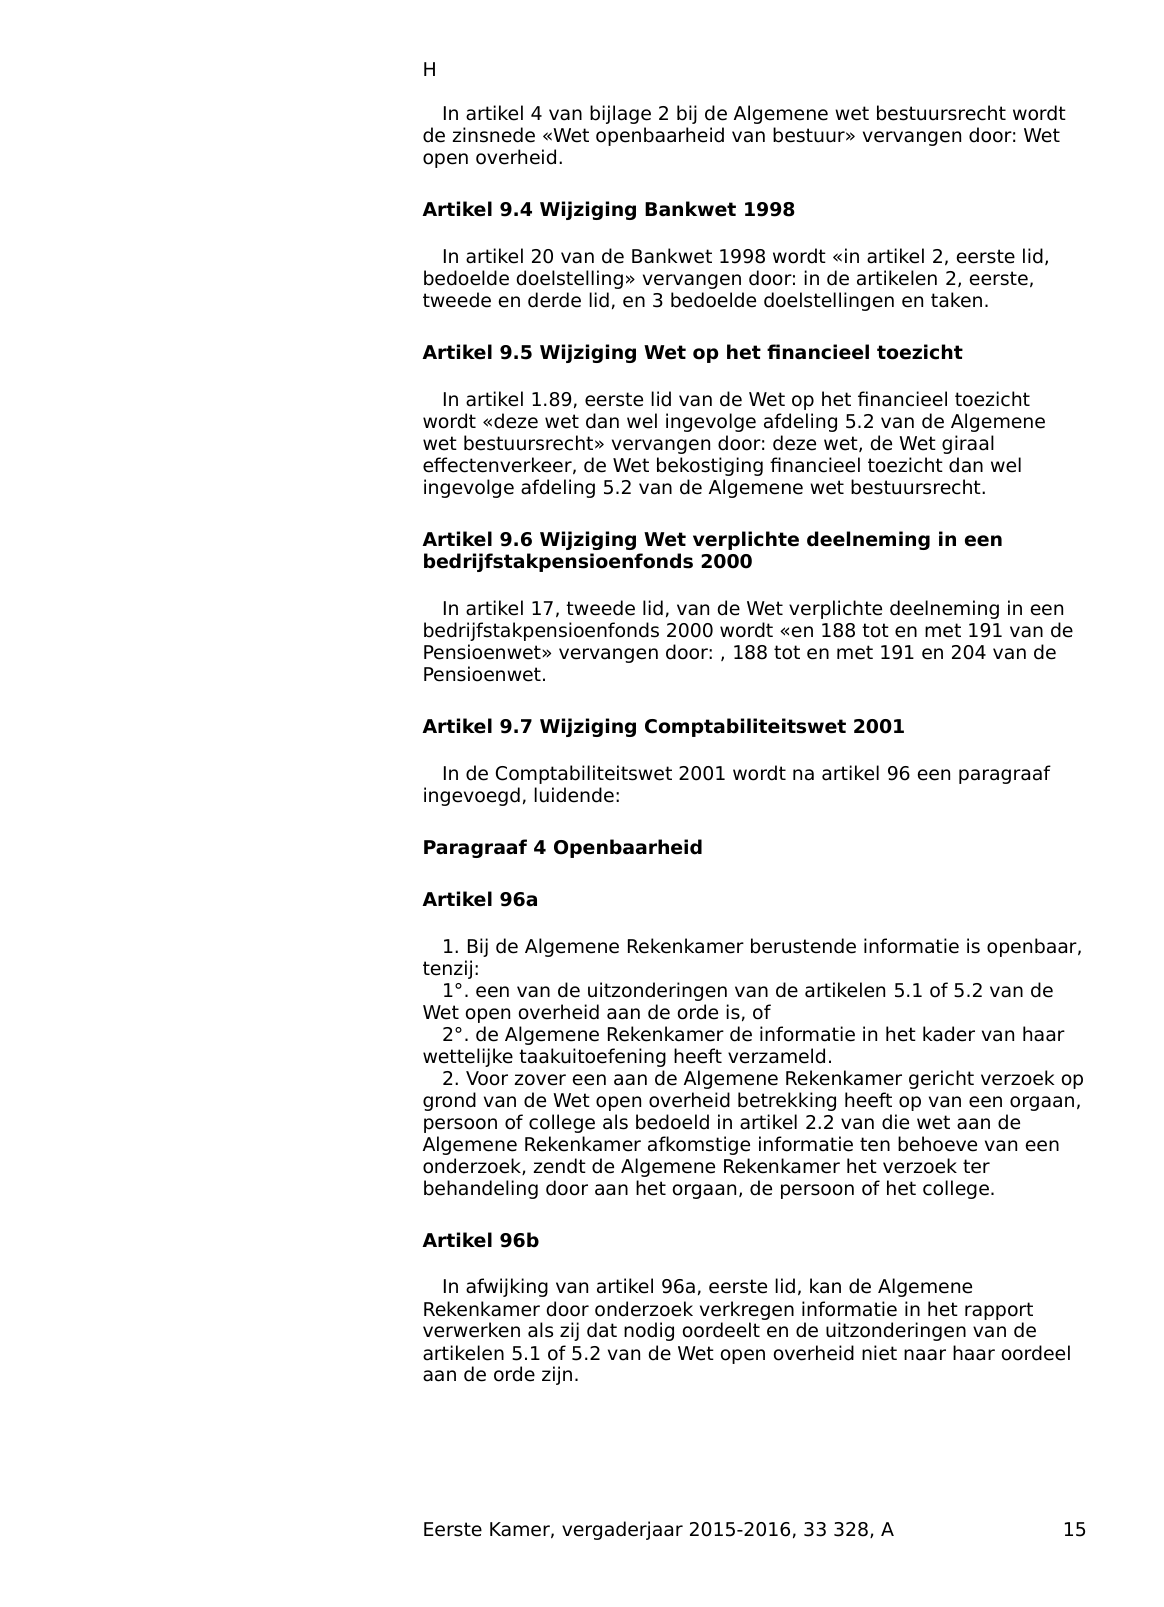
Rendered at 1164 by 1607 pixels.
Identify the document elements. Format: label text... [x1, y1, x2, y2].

text H [422, 59, 1087, 81]
text In artikel 20 van de Bankwet 1998 wordt «in artikel 2, eerste lid, bedoelde doelstelling» vervangen door: in de artikelen 2, eerste, tweede en derde lid, en 3 bedoelde doelstellingen en taken. [422, 246, 1087, 312]
text In artikel 17, tweede lid, van de Wet verplichte deelneming in een bedrijfstakpensioenfonds 2000 wordt «en 188 tot en met 191 van de Pensioenwet» vervangen door: , 188 tot en met 191 en 204 van de Pensioenwet. [422, 598, 1087, 686]
text 1°. een van de uitzonderingen van de artikelen 5.1 of 5.2 van de Wet open overheid aan de orde is, of [422, 980, 1087, 1024]
subtitle Artikel 96a [422, 889, 1087, 911]
subtitle Artikel 96b [422, 1229, 1087, 1251]
subtitle Artikel 9.4 Wijziging Bankwet 1998 [422, 199, 1087, 221]
text 2. Voor zover een aan de Algemene Rekenkamer gericht verzoek op grond van de Wet open overheid betrekking heeft op van een orgaan, persoon of college als bedoeld in artikel 2.2 van die wet aan de Algemene Rekenkamer afkomstige informatie ten behoeve van een onderzoek, zendt de Algemene Rekenkamer het verzoek ter behandeling door aan het orgaan, de persoon of het college. [422, 1068, 1087, 1199]
subtitle Paragraaf 4 Openbaarheid [422, 837, 1087, 859]
subtitle Artikel 9.6 Wijziging Wet verplichte deelneming in een bedrijfstakpensioenfonds 2000 [422, 529, 1087, 573]
text 1. Bij de Algemene Rekenkamer berustende informatie is openbaar, tenzij: [422, 936, 1087, 980]
subtitle Artikel 9.5 Wijziging Wet op het financieel toezicht [422, 342, 1087, 364]
subtitle Artikel 9.7 Wijziging Comptabiliteitswet 2001 [422, 716, 1087, 738]
text In afwijking van artikel 96a, eerste lid, kan de Algemene Rekenkamer door onderzoek verkregen informatie in het rapport verwerken als zij dat nodig oordeelt en de uitzonderingen van de artikelen 5.1 of 5.2 van de Wet open overheid niet naar haar oordeel aan de orde zijn. [422, 1276, 1087, 1386]
text In de Comptabiliteitswet 2001 wordt na artikel 96 een paragraaf ingevoegd, luidende: [422, 763, 1087, 807]
text In artikel 4 van bijlage 2 bij de Algemene wet bestuursrecht wordt de zinsnede «Wet openbaarheid van bestuur» vervangen door: Wet open overheid. [422, 103, 1087, 169]
text 2°. de Algemene Rekenkamer de informatie in het kader van haar wettelijke taakuitoefening heeft verzameld. [422, 1024, 1087, 1068]
text In artikel 1.89, eerste lid van de Wet op het financieel toezicht wordt «deze wet dan wel ingevolge afdeling 5.2 van de Algemene wet bestuursrecht» vervangen door: deze wet, de Wet giraal effectenverkeer, de Wet bekostiging financieel toezicht dan wel ingevolge afdeling 5.2 van de Algemene wet bestuursrecht. [422, 389, 1087, 499]
